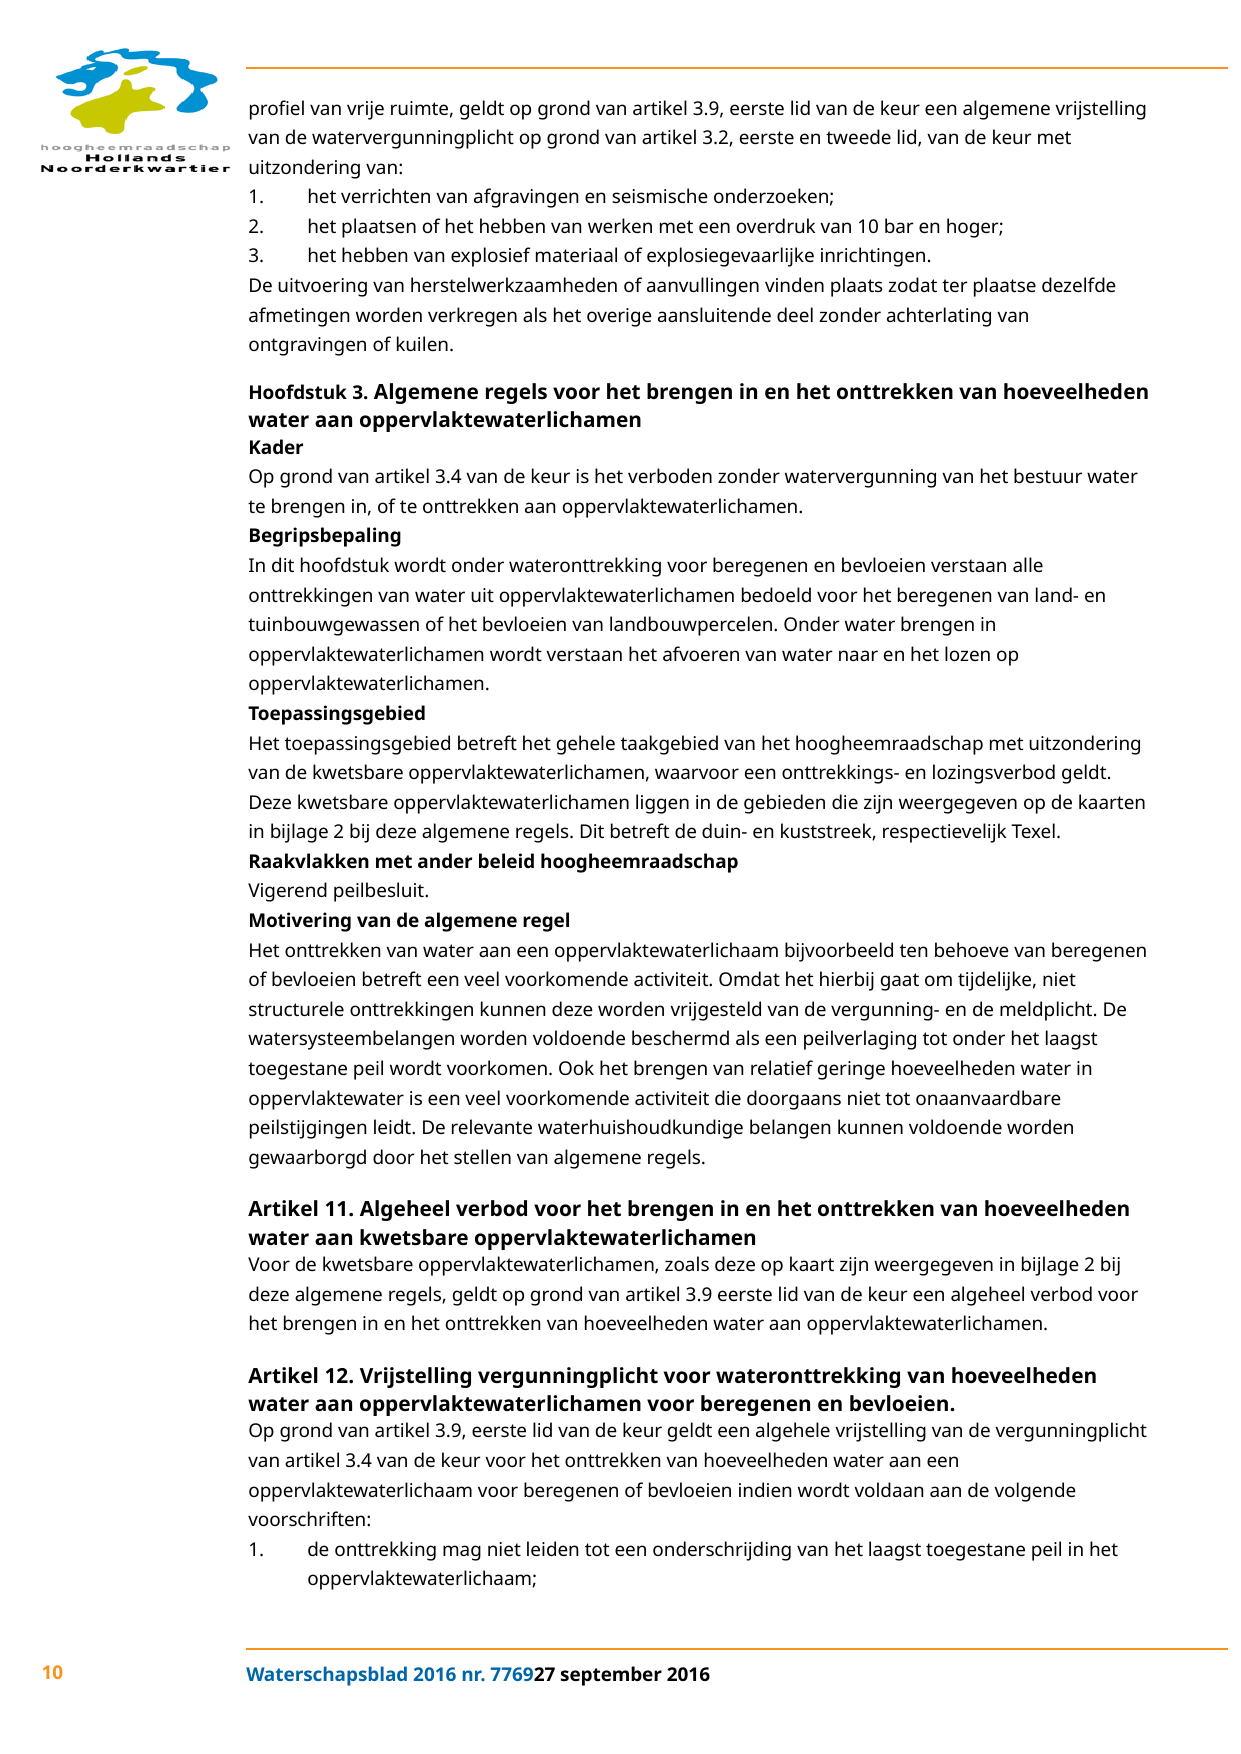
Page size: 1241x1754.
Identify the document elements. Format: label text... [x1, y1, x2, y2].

text Raakvlakken met ander beleid hoogheemraadschap [248, 848, 1152, 874]
picture [41, 47, 231, 172]
text In dit hoofdstuk wordt onder wateronttrekking voor beregenen en bevloeien verstaan alle onttrekkingen van water uit oppervlaktewaterlichamen bedoeld voor het beregenen van land- en tuinbouwgewassen of het bevloeien van landbouwpercelen. Onder water brengen in oppervlaktewaterlichamen wordt verstaan het afvoeren van water naar en het lozen op oppervlaktewaterlichamen. [248, 552, 1152, 696]
text Toepassingsgebied [248, 700, 1152, 726]
text profiel van vrije ruimte, geldt op grond van artikel 3.9, eerste lid van de keur een algemene vrijstelling van de watervergunningplicht op grond van artikel 3.2, eerste en tweede lid, van de keur met uitzondering van: [248, 95, 1152, 180]
text Kader [248, 434, 1152, 460]
list de onttrekking mag niet leiden tot een onderschrijding van het laagst toegestane peil in het oppervlaktewaterlichaam; [248, 1536, 1152, 1591]
text Motivering van de algemene regel [248, 907, 1152, 933]
list het verrichten van afgravingen en seismische onderzoeken; [248, 183, 1152, 209]
text Begripsbepaling [248, 523, 1152, 548]
text Op grond van artikel 3.9, eerste lid van de keur geldt een algehele vrijstelling van de vergunningplicht van artikel 3.4 van de keur voor het onttrekken van hoeveelheden water aan een oppervlaktewaterlichaam voor beregenen of bevloeien indien wordt voldaan aan de volgende voorschriften: [248, 1418, 1152, 1532]
list het hebben van explosief materiaal of explosiegevaarlijke inrichtingen. [248, 243, 1152, 268]
text Vigerend peilbesluit. [248, 878, 1152, 903]
text Artikel 11. Algeheel verbod voor het brengen in en het onttrekken van hoeveelheden water aan kwetsbare oppervlaktewaterlichamen [248, 1194, 1152, 1251]
text Hoofdstuk 3. Algemene regels voor het brengen in en het onttrekken van hoeveelheden water aan oppervlaktewaterlichamen [248, 377, 1152, 434]
text Voor de kwetsbare oppervlaktewaterlichamen, zoals deze op kaart zijn weergegeven in bijlage 2 bij deze algemene regels, geldt op grond van artikel 3.9 eerste lid van de keur een algeheel verbod voor het brengen in en het onttrekken van hoeveelheden water aan oppervlaktewaterlichamen. [248, 1251, 1152, 1336]
text Artikel 12. Vrijstelling vergunningplicht voor wateronttrekking van hoeveelheden water aan oppervlaktewaterlichamen voor beregenen en bevloeien. [248, 1361, 1152, 1418]
text Het onttrekken van water aan een oppervlaktewaterlichaam bijvoorbeeld ten behoeve van beregenen of bevloeien betreft een veel voorkomende activiteit. Omdat het hierbij gaat om tijdelijke, niet structurele onttrekkingen kunnen deze worden vrijgesteld van de vergunning- en de meldplicht. De watersysteembelangen worden voldoende beschermd als een peilverlaging tot onder het laagst toegestane peil wordt voorkomen. Ook het brengen van relatief geringe hoeveelheden water in oppervlaktewater is een veel voorkomende activiteit die doorgaans niet tot onaanvaardbare peilstijgingen leidt. De relevante waterhuishoudkundige belangen kunnen voldoende worden gewaarborgd door het stellen van algemene regels. [248, 937, 1152, 1170]
text Op grond van artikel 3.4 van de keur is het verboden zonder watervergunning van het bestuur water te brengen in, of te onttrekken aan oppervlaktewaterlichamen. [248, 463, 1152, 519]
text Het toepassingsgebied betreft het gehele taakgebied van het hoogheemraadschap met uitzondering van de kwetsbare oppervlaktewaterlichamen, waarvoor een onttrekkings- en lozingsverbod geldt. Deze kwetsbare oppervlaktewaterlichamen liggen in de gebieden die zijn weergegeven op de kaarten in bijlage 2 bij deze algemene regels. Dit betreft de duin- en kuststreek, respectievelijk Texel. [248, 730, 1152, 844]
text De uitvoering van herstelwerkzaamheden of aanvullingen vinden plaats zodat ter plaatse dezelfde afmetingen worden verkregen als het overige aansluitende deel zonder achterlating van ontgravingen of kuilen. [248, 272, 1152, 357]
list het plaatsen of het hebben van werken met een overdruk van 10 bar en hoger; [248, 213, 1152, 239]
